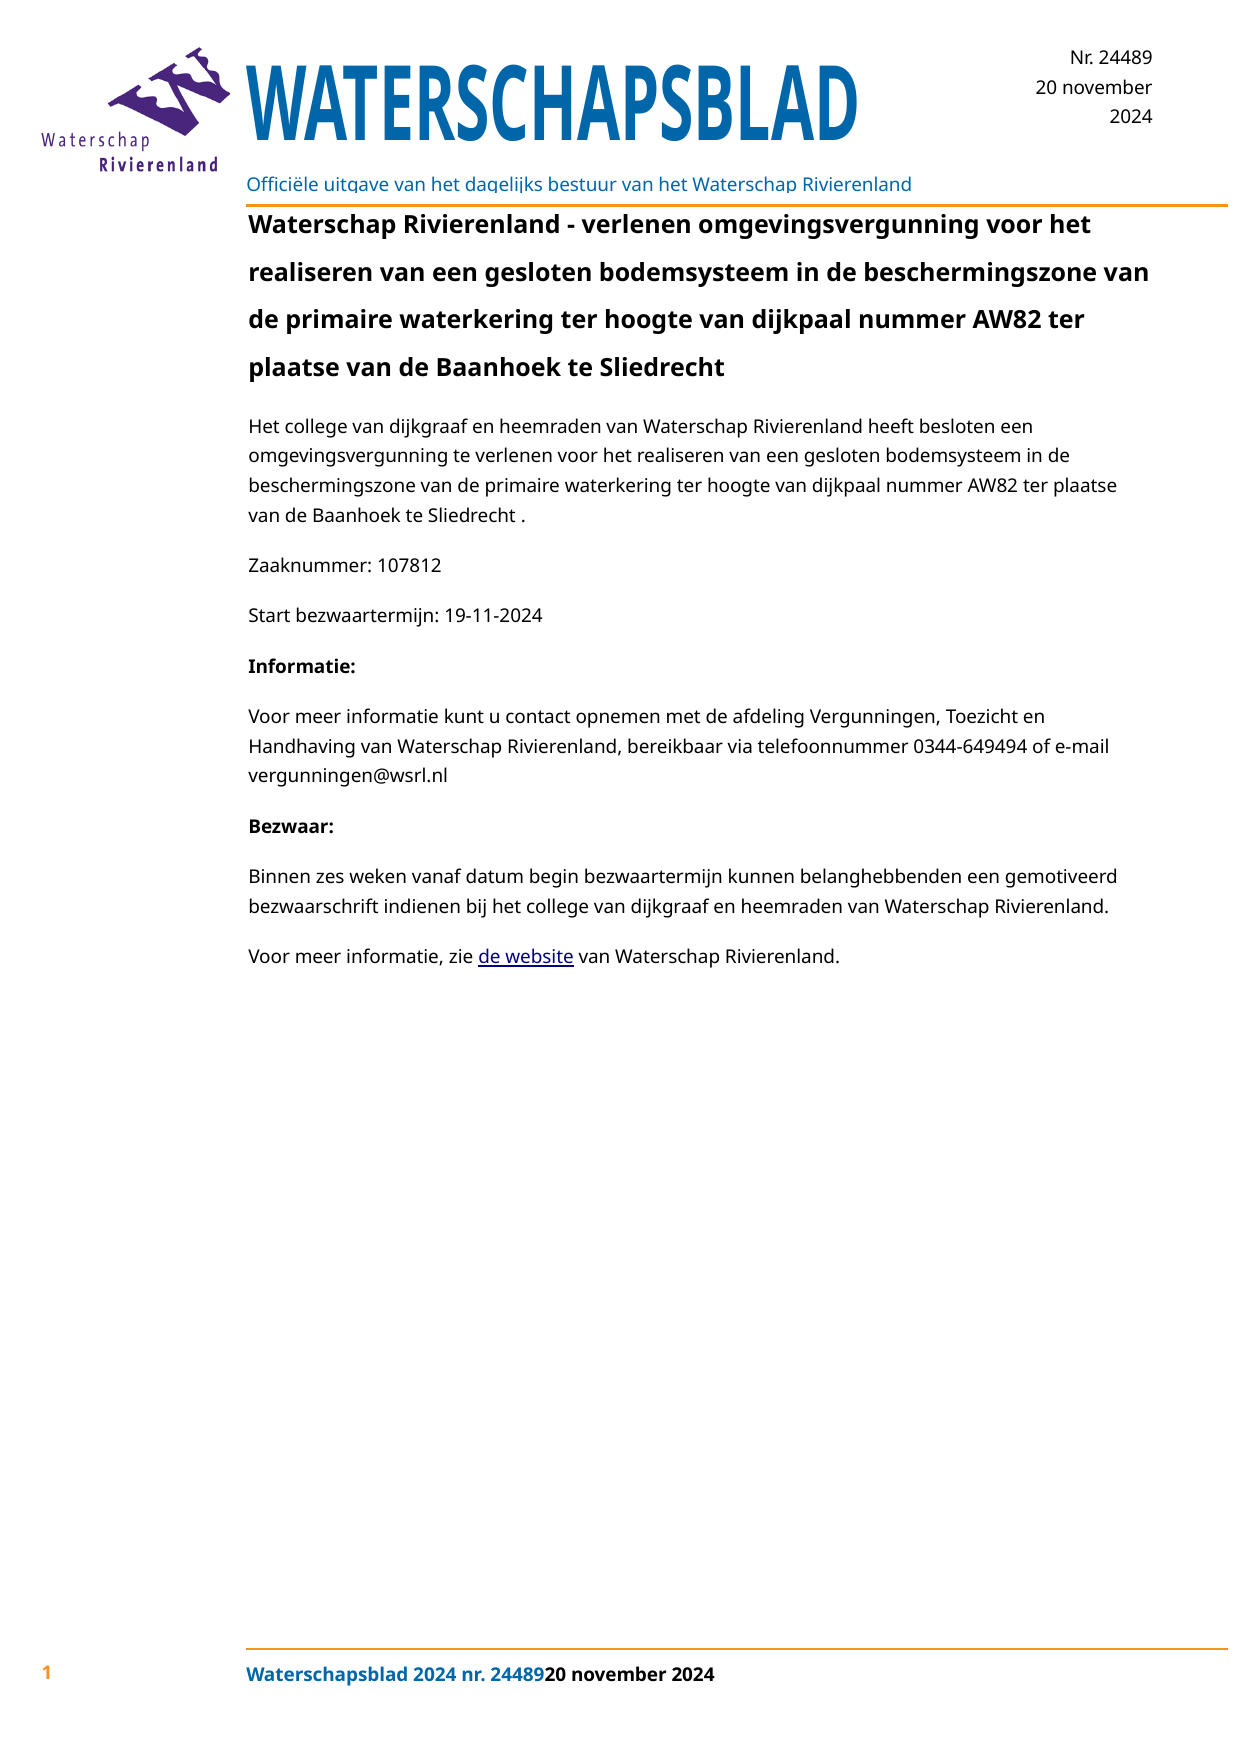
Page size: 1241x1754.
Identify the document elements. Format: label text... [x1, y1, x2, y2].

picture [41, 47, 231, 172]
text Waterschap Rivierenland - verlenen omgevingsvergunning voor het realiseren van een gesloten bodemsysteem in de beschermingszone van de primaire waterkering ter hoogte van dijkpaal nummer AW82 ter plaatse van de Baanhoek te Sliedrecht [248, 207, 1152, 384]
text Het college van dijkgraaf en heemraden van Waterschap Rivierenland heeft besloten een omgevingsvergunning te verlenen voor het realiseren van een gesloten bodemsysteem in de beschermingszone van de primaire waterkering ter hoogte van dijkpaal nummer AW82 ter plaatse van de Baanhoek te Sliedrecht . [248, 413, 1152, 528]
text Informatie: [248, 653, 1152, 679]
text Voor meer informatie, zie de website van Waterschap Rivierenland. [248, 943, 1152, 969]
text Bezwaar: [248, 813, 1152, 839]
text Start bezwaartermijn: 19-11-2024 [248, 603, 1152, 628]
text Zaaknummer: 107812 [248, 552, 1152, 578]
text Voor meer informatie kunt u contact opnemen met de afdeling Vergunningen, Toezicht en Handhaving van Waterschap Rivierenland, bereikbaar via telefoonnummer 0344-649494 of e-mail vergunningen@wsrl.nl [248, 703, 1152, 788]
text Binnen zes weken vanaf datum begin bezwaartermijn kunnen belanghebbenden een gemotiveerd bezwaarschrift indienen bij het college van dijkgraaf en heemraden van Waterschap Rivierenland. [248, 863, 1152, 919]
